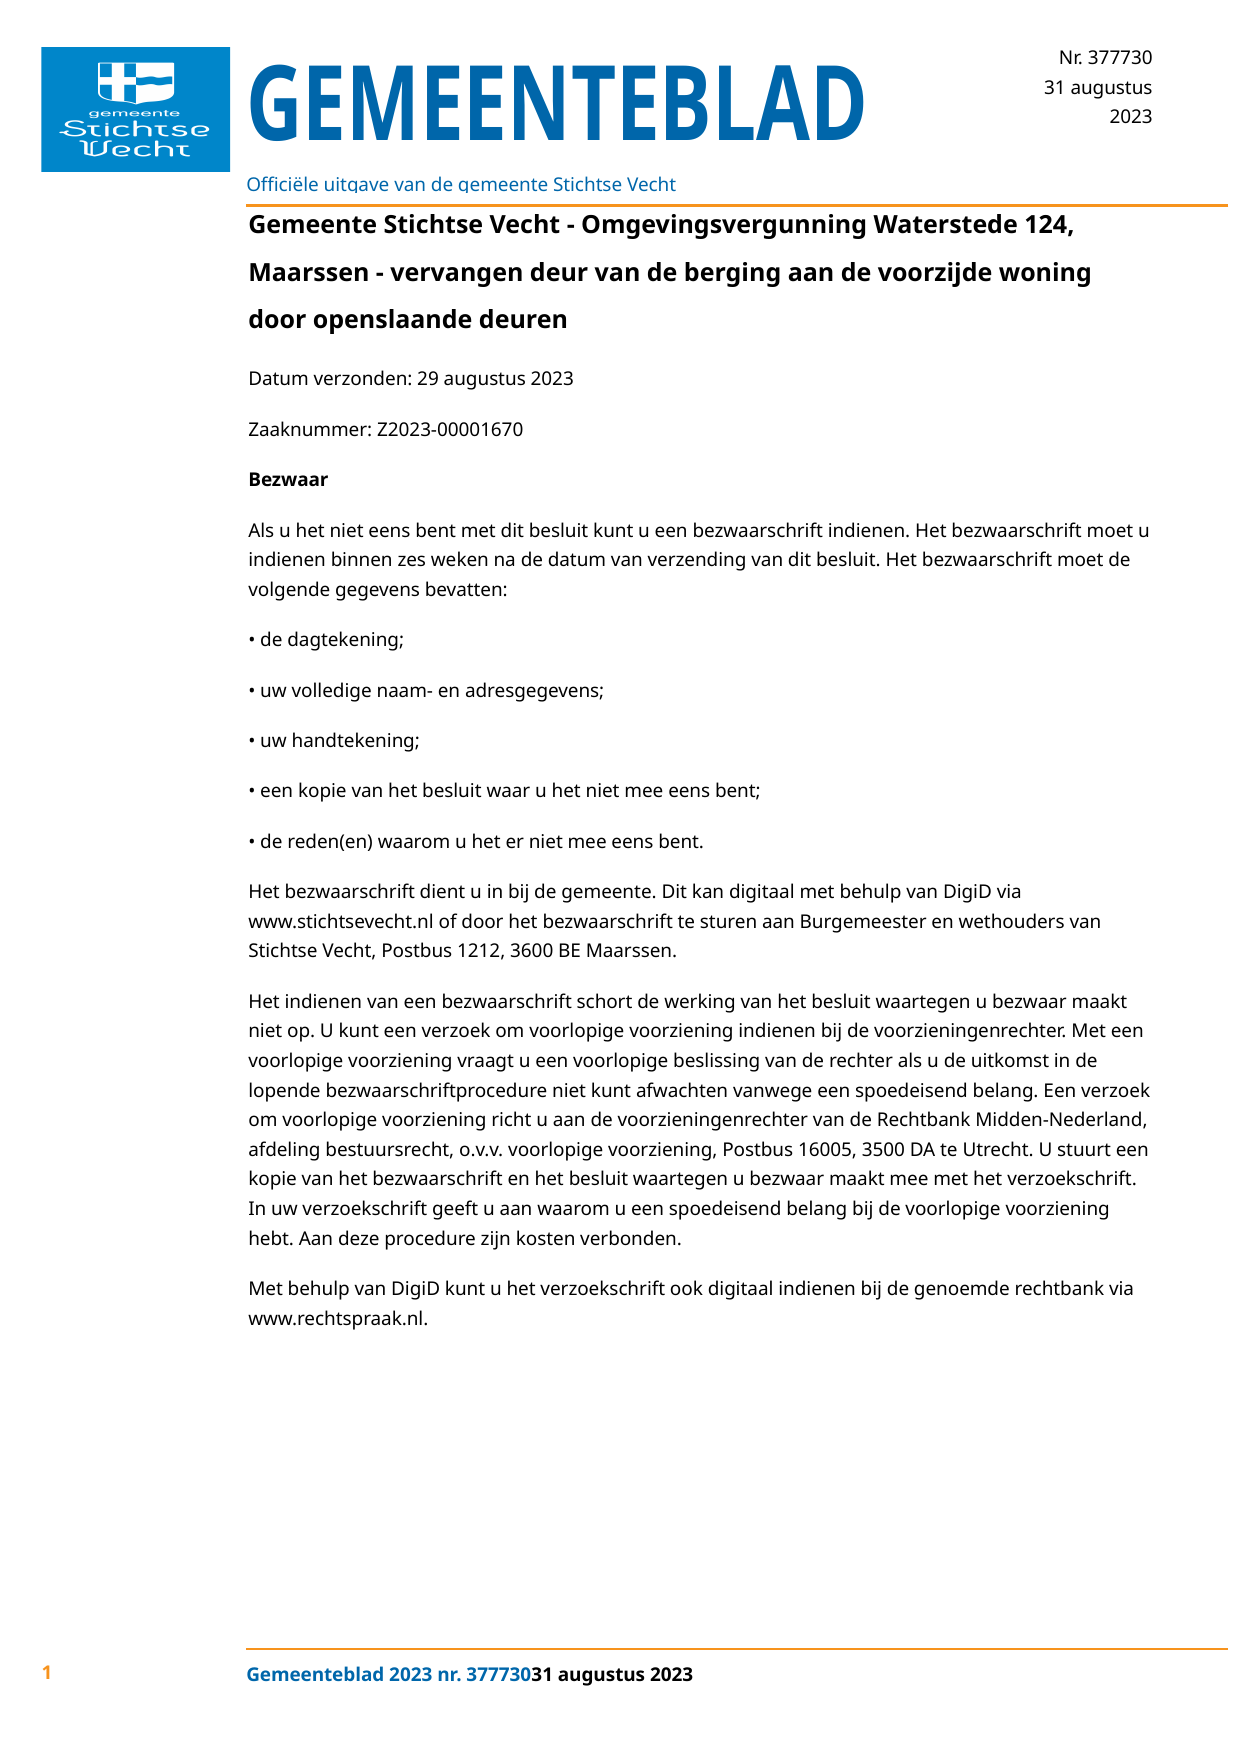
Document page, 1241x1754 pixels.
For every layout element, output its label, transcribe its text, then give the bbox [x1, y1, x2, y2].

picture [137, 63, 174, 103]
text Het bezwaarschrift dient u in bij de gemeente. Dit kan digitaal met behulp van DigiD via www.stichtsevecht.nl of door het bezwaarschrift te sturen aan Burgemeester en wethouders van Stichtse Vecht, Postbus 1212, 3600 BE Maarssen. [248, 878, 1152, 963]
text Het indienen van een bezwaarschrift schort de werking van het besluit waartegen u bezwaar maakt niet op. U kunt een verzoek om voorlopige voorziening indienen bij de voorzieningenrechter. Met een voorlopige voorziening vraagt u een voorlopige beslissing van de rechter als u de uitkomst in de lopende bezwaarschriftprocedure niet kunt afwachten vanwege een spoedeisend belang. Een verzoek om voorlopige voorziening richt u aan de voorzieningenrechter van de Rechtbank Midden-Nederland, afdeling bestuursrecht, o.v.v. voorlopige voorziening, Postbus 16005, 3500 DA te Utrecht. U stuurt een kopie van het bezwaarschrift en het besluit waartegen u bezwaar maakt mee met het verzoekschrift. In uw verzoekschrift geeft u aan waarom u een spoedeisend belang bij de voorlopige voorziening hebt. Aan deze procedure zijn kosten verbonden. [248, 988, 1152, 1250]
text Bezwaar [248, 466, 1152, 492]
text • uw handtekening; [248, 727, 1152, 753]
text • uw volledige naam- en adresgegevens; [248, 677, 1152, 702]
text Als u het niet eens bent met dit besluit kunt u een bezwaarschrift indienen. Het bezwaarschrift moet u indienen binnen zes weken na de datum van verzending van dit besluit. Het bezwaarschrift moet de volgende gegevens bevatten: [248, 517, 1152, 602]
text • de reden(en) waarom u het er niet mee eens bent. [248, 828, 1152, 854]
text • de dagtekening; [248, 626, 1152, 652]
text Zaaknummer: Z2023-00001670 [248, 416, 1152, 442]
text • een kopie van het besluit waar u het niet mee eens bent; [248, 778, 1152, 803]
text Gemeente Stichtse Vecht - Omgevingsvergunning Waterstede 124, Maarssen - vervangen deur van de berging aan de voorzijde woning door openslaande deuren [248, 207, 1152, 336]
text Met behulp van DigiD kunt u het verzoekschrift ook digitaal indienen bij de genoemde rechtbank via www.rechtspraak.nl. [248, 1275, 1152, 1330]
picture [99, 63, 135, 101]
text Datum verzonden: 29 augustus 2023 [248, 366, 1152, 391]
